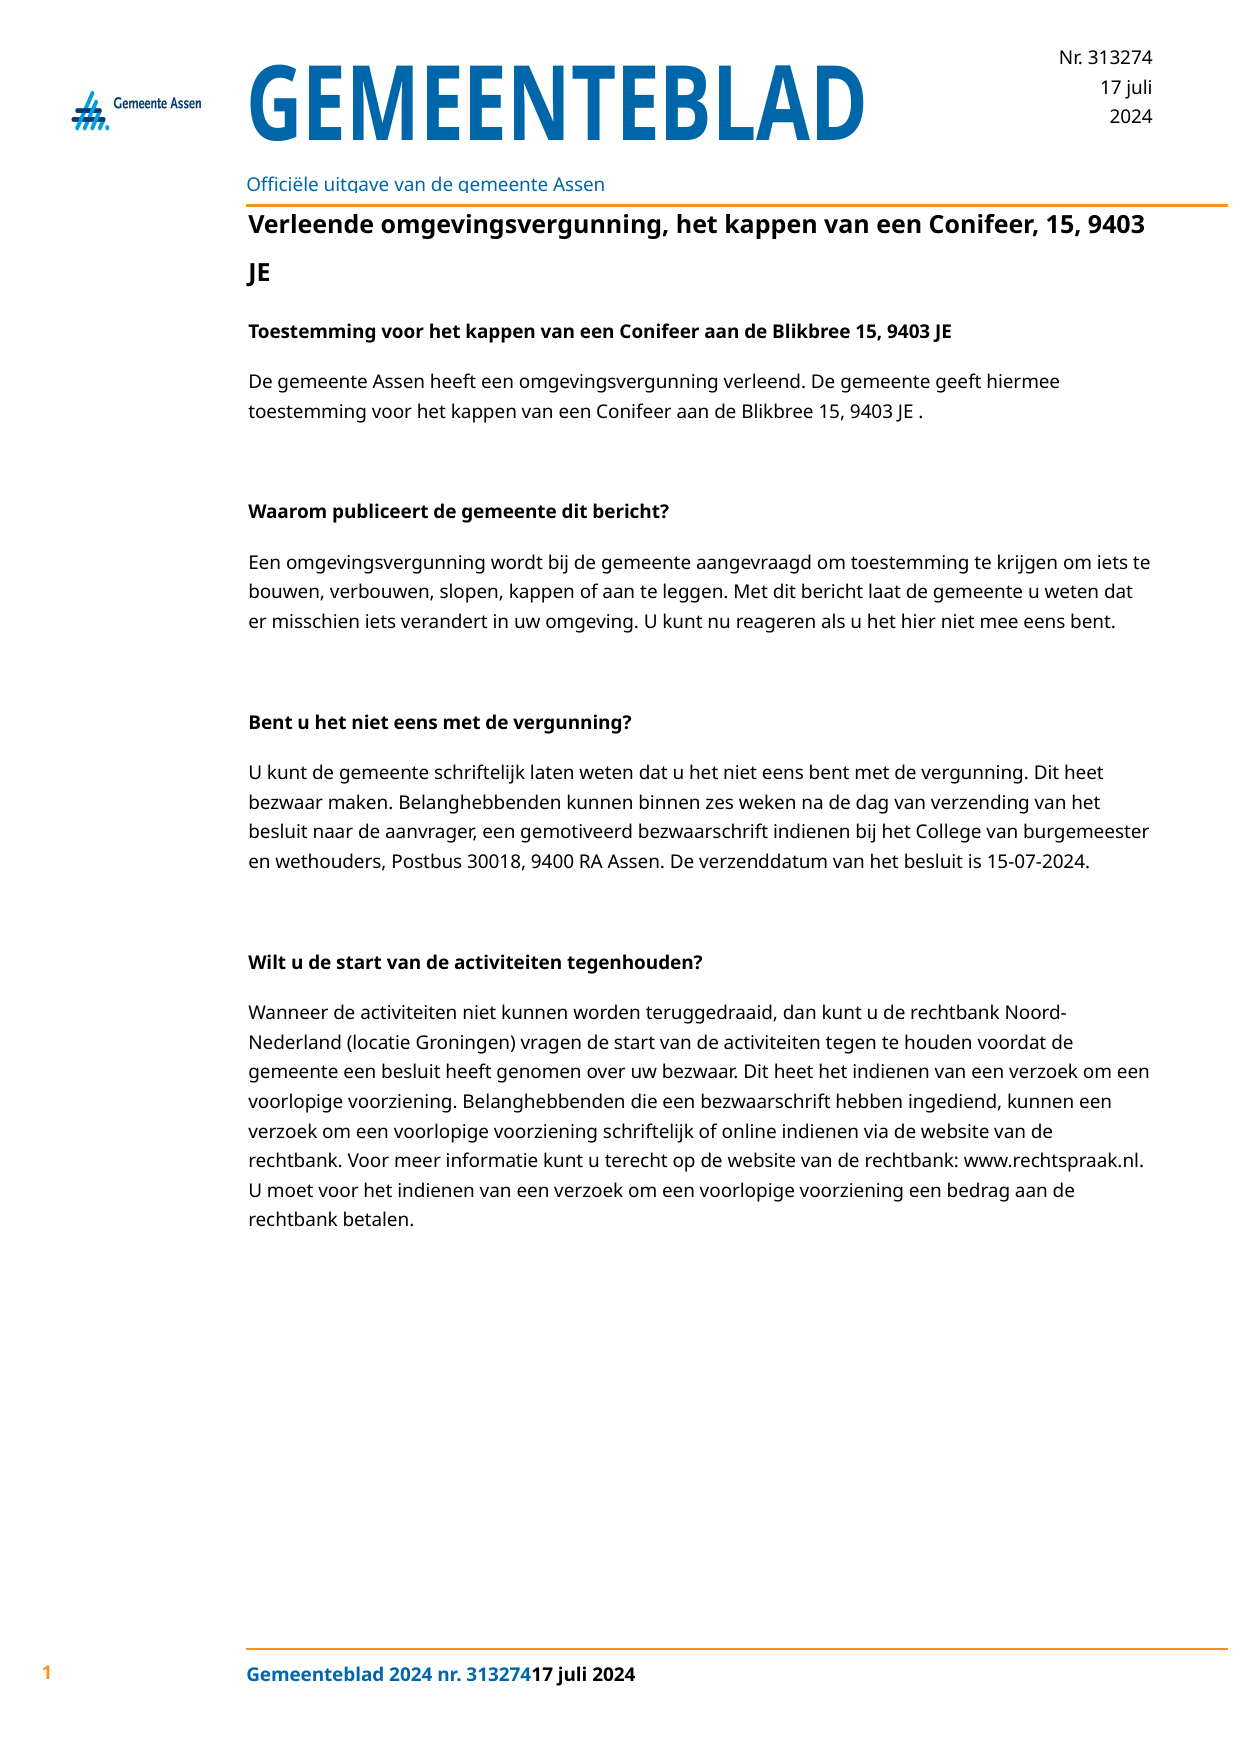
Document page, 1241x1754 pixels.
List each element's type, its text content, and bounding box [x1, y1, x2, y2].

text De gemeente Assen heeft een omgevingsvergunning verleend. De gemeente geeft hiermee toestemming voor het kappen van een Conifeer aan de Blikbree 15, 9403 JE . [248, 368, 1152, 424]
text Waarom publiceert de gemeente dit bericht? [248, 499, 1152, 524]
text Wanneer de activiteiten niet kunnen worden teruggedraaid, dan kunt u de rechtbank Noord-Nederland (locatie Groningen) vragen de start van de activiteiten tegen te houden voordat de gemeente een besluit heeft genomen over uw bezwaar. Dit heet het indienen van een verzoek om een voorlopige voorziening. Belanghebbenden die een bezwaarschrift hebben ingediend, kunnen een verzoek om een voorlopige voorziening schriftelijk of online indienen via de website van de rechtbank. Voor meer informatie kunt u terecht op de website van de rechtbank: www.rechtspraak.nl. U moet voor het indienen van een verzoek om een voorlopige voorziening een bedrag aan de rechtbank betalen. [248, 999, 1152, 1232]
text Een omgevingsvergunning wordt bij de gemeente aangevraagd om toestemming te krijgen om iets te bouwen, verbouwen, slopen, kappen of aan te leggen. Met dit bericht laat de gemeente u weten dat er misschien iets verandert in uw omgeving. U kunt nu reageren als u het hier niet mee eens bent. [248, 549, 1152, 634]
text U kunt de gemeente schriftelijk laten weten dat u het niet eens bent met de vergunning. Dit heet bezwaar maken. Belanghebbenden kunnen binnen zes weken na de dag van verzending van het besluit naar de aanvrager, een gemotiveerd bezwaarschrift indienen bij het College van burgemeester en wethouders, Postbus 30018, 9400 RA Assen. De verzenddatum van het besluit is 15-07-2024. [248, 759, 1152, 874]
text Verleende omgevingsvergunning, het kappen van een Conifeer, 15, 9403 JE [248, 207, 1152, 288]
picture [41, 47, 231, 172]
text Bent u het niet eens met de vergunning? [248, 709, 1152, 735]
text Toestemming voor het kappen van een Conifeer aan de Blikbree 15, 9403 JE [248, 318, 1152, 344]
text Wilt u de start van de activiteiten tegenhouden? [248, 949, 1152, 975]
